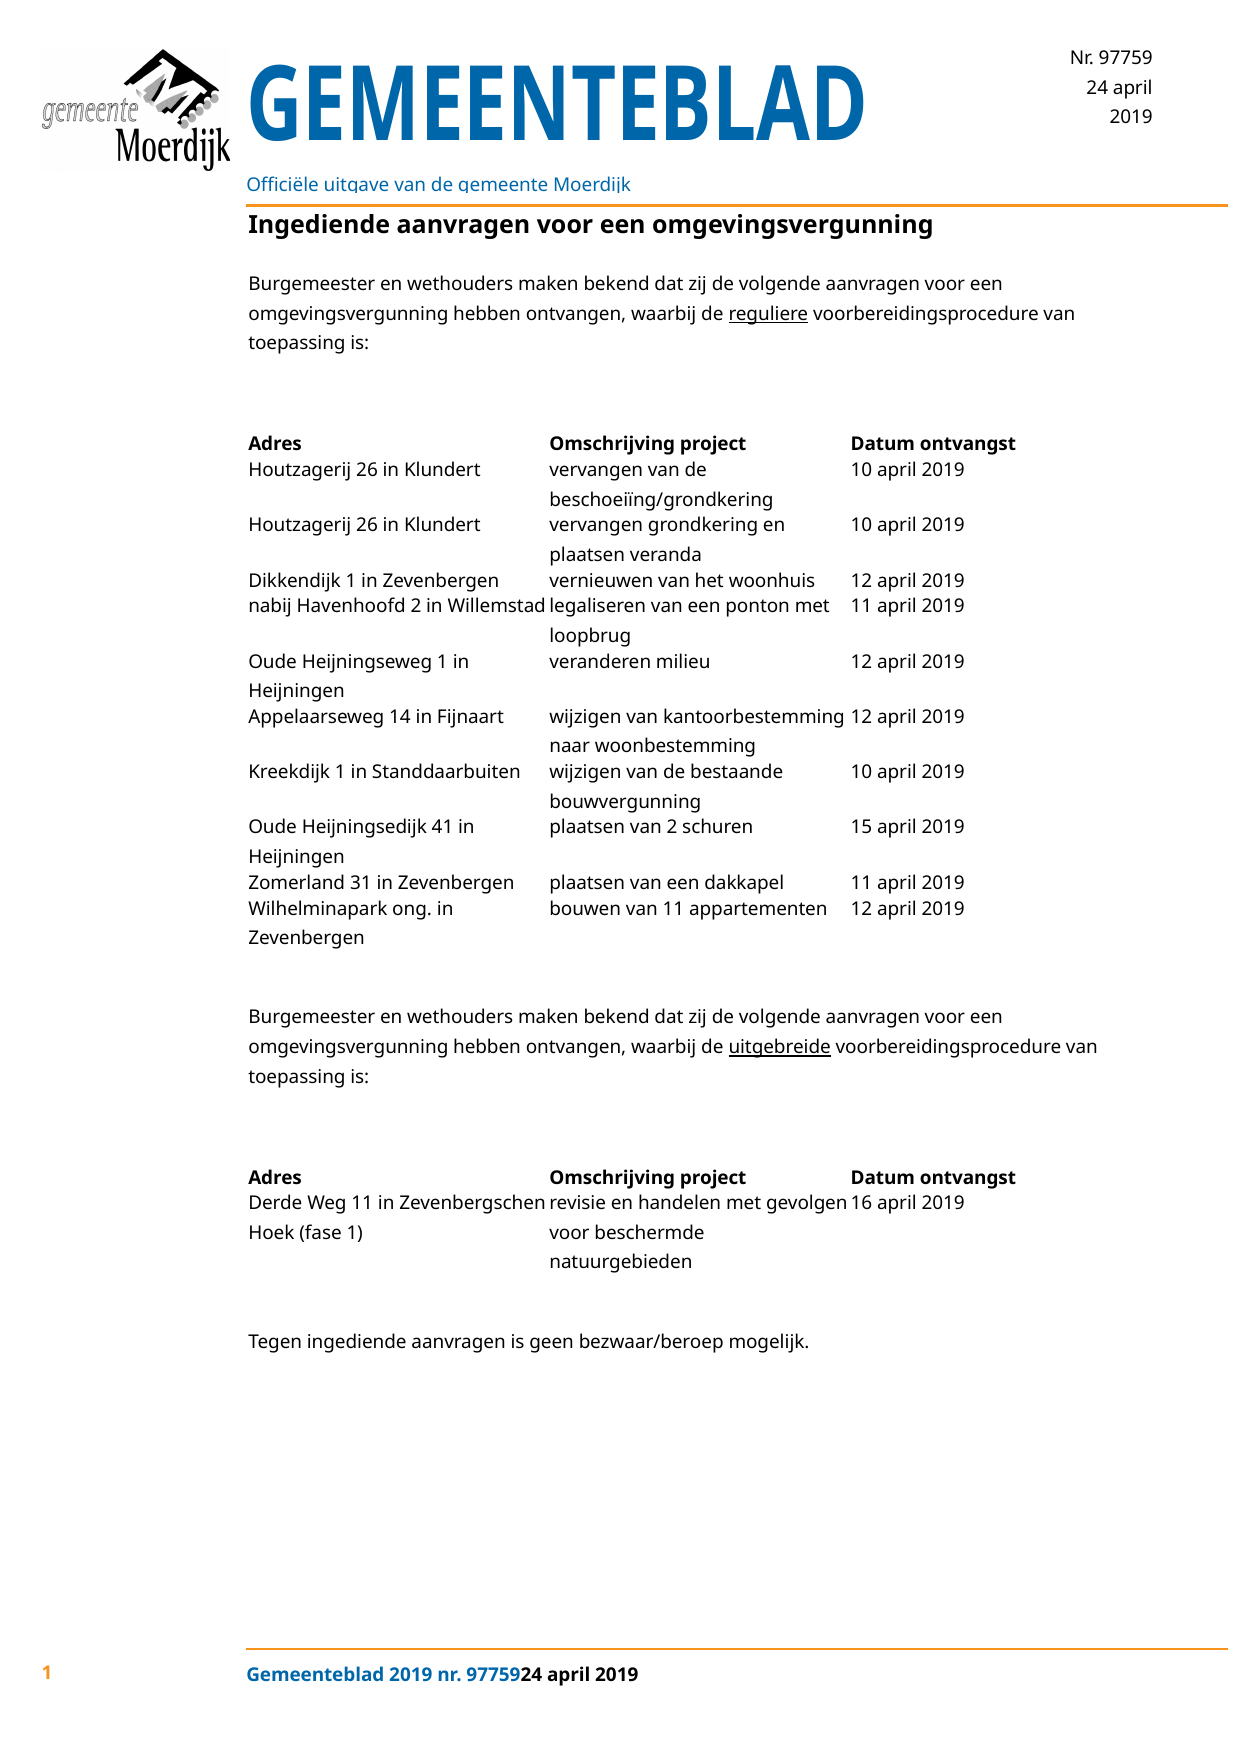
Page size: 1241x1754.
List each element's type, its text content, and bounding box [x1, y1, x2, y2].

table_header Omschrijving project [549, 1164, 850, 1189]
table_cell nabij Havenhoofd 2 in Willemstad [248, 593, 549, 648]
table_cell 12 april 2019 [850, 703, 1152, 758]
table_cell plaatsen van een dakkapel [549, 869, 850, 895]
table_cell 10 april 2019 [850, 456, 1152, 511]
table_cell 16 april 2019 [850, 1190, 1152, 1274]
table_cell vernieuwen van het woonhuis [549, 567, 850, 592]
table_cell Wilhelminapark ong. in Zevenbergen [248, 895, 549, 950]
table_cell Houtzagerij 26 in Klundert [248, 511, 549, 567]
table_cell Oude Heijningseweg 1 in Heijningen [248, 648, 549, 703]
table_cell vervangen van de beschoeiïng/grondkering [549, 456, 850, 511]
table_cell Houtzagerij 26 in Klundert [248, 456, 549, 511]
text Ingediende aanvragen voor een omgevingsvergunning [248, 207, 1152, 241]
text Tegen ingediende aanvragen is geen bezwaar/beroep mogelijk. [248, 1328, 1152, 1354]
table_cell bouwen van 11 appartementen [549, 895, 850, 950]
table_cell Dikkendijk 1 in Zevenbergen [248, 567, 549, 592]
table_cell plaatsen van 2 schuren [549, 814, 850, 869]
table_header Adres [248, 430, 549, 456]
table_cell vervangen grondkering en plaatsen veranda [549, 511, 850, 567]
table_cell revisie en handelen met gevolgen voor beschermde natuurgebieden [549, 1190, 850, 1274]
table_cell legaliseren van een ponton met loopbrug [549, 593, 850, 648]
table_cell veranderen milieu [549, 648, 850, 703]
table_header Adres [248, 1164, 549, 1189]
picture [41, 47, 231, 172]
table_cell Appelaarseweg 14 in Fijnaart [248, 703, 549, 758]
text Burgemeester en wethouders maken bekend dat zij de volgende aanvragen voor een omgevingsvergunning hebben ontvangen, waarbij de uitgebreide voorbereidingsprocedure van toepassing is: [248, 1004, 1152, 1089]
table_cell Derde Weg 11 in Zevenbergschen Hoek (fase 1) [248, 1190, 549, 1274]
text Burgemeester en wethouders maken bekend dat zij de volgende aanvragen voor een omgevingsvergunning hebben ontvangen, waarbij de reguliere voorbereidingsprocedure van toepassing is: [248, 270, 1152, 355]
table_cell 12 april 2019 [850, 895, 1152, 950]
table_cell wijzigen van kantoorbestemming naar woonbestemming [549, 703, 850, 758]
table_header Omschrijving project [549, 430, 850, 456]
table_cell 12 april 2019 [850, 567, 1152, 592]
table_cell 12 april 2019 [850, 648, 1152, 703]
table_cell Kreekdijk 1 in Standdaarbuiten [248, 759, 549, 814]
table_cell 11 april 2019 [850, 869, 1152, 895]
table_cell Oude Heijningsedijk 41 in Heijningen [248, 814, 549, 869]
table_cell 10 april 2019 [850, 759, 1152, 814]
table_cell 10 april 2019 [850, 511, 1152, 567]
table_header Datum ontvangst [850, 1164, 1152, 1189]
table_cell 11 april 2019 [850, 593, 1152, 648]
table_header Datum ontvangst [850, 430, 1152, 456]
table_cell Zomerland 31 in Zevenbergen [248, 869, 549, 895]
table_cell wijzigen van de bestaande bouwvergunning [549, 759, 850, 814]
table_cell 15 april 2019 [850, 814, 1152, 869]
